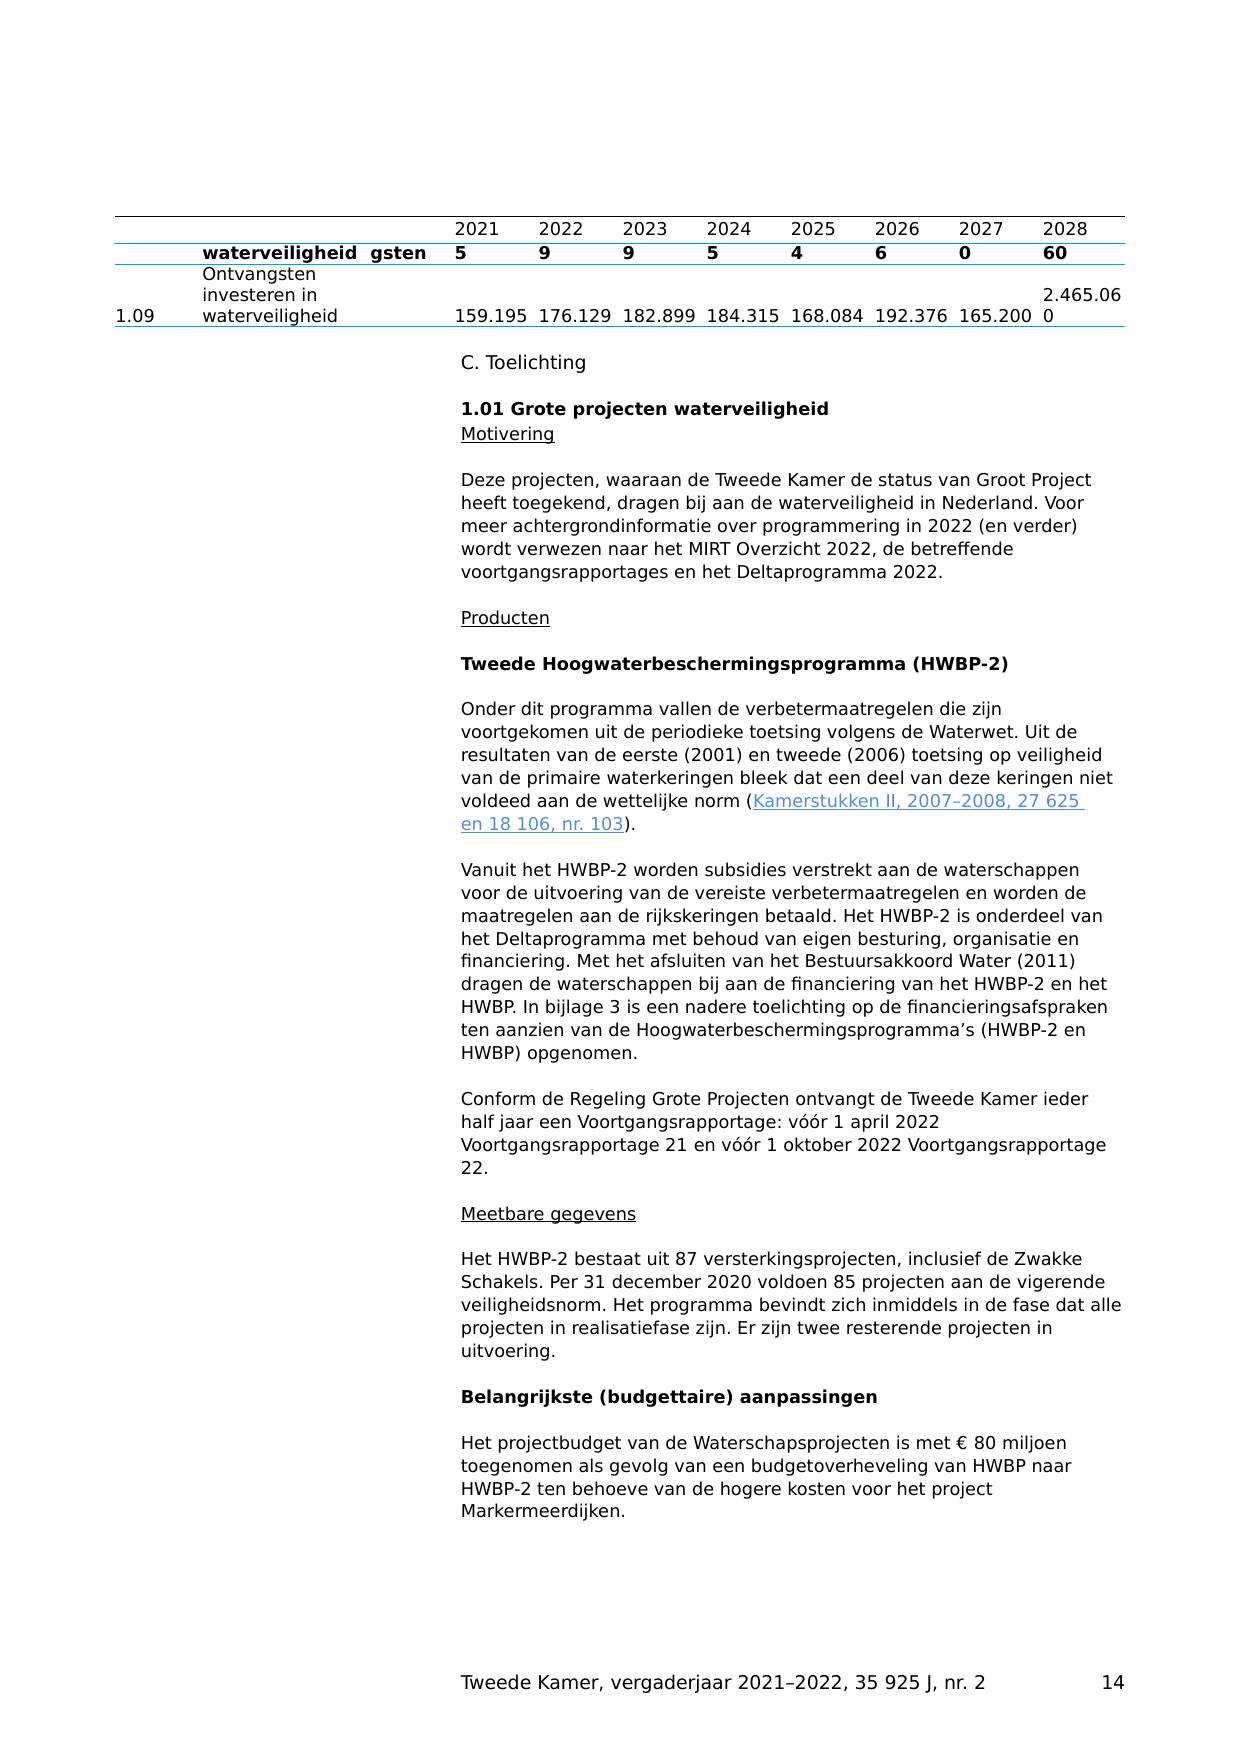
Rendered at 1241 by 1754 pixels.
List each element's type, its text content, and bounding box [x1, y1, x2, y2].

table_cell 0 [956, 244, 1040, 264]
table_cell 192.376 [872, 265, 956, 326]
table_cell 184.315 [704, 265, 788, 326]
table_cell 2.465.060 [1040, 265, 1125, 326]
table_cell gsten [367, 244, 451, 264]
table_cell 6 [872, 244, 956, 264]
text Motivering [461, 422, 1125, 445]
text Conform de Regeling Grote Projecten ontvangt de Tweede Kamer ieder half jaar een Voortgangsrapportage: vóór 1 april 2022 Voortgangsrapportage 21 en vóór 1 oktober 2022 Voortgangsrapportage 22. [461, 1087, 1125, 1179]
table_cell 159.195 [451, 265, 535, 326]
table_cell 2021 [451, 217, 535, 243]
table_cell Ontvangsten investeren in waterveiligheid [199, 265, 367, 326]
table_cell 2027 [956, 217, 1040, 243]
text Vanuit het HWBP-2 worden subsidies verstrekt aan de waterschappen voor de uitvoering van de vereiste verbetermaatregelen en worden de maatregelen aan de rijkskeringen betaald. Het HWBP-2 is onderdeel van het Deltaprogramma met behoud van eigen besturing, organisatie en financiering. Met het afsluiten van het Bestuursakkoord Water (2011) dragen de waterschappen bij aan de financiering van het HWBP-2 en het HWBP. In bijlage 3 is een nadere toelichting op de financieringsafspraken ten aanzien van de Hoogwaterbeschermingsprogramma’s (HWBP-2 en HWBP) opgenomen. [461, 858, 1125, 1064]
table_cell 2023 [620, 217, 703, 243]
text Belangrijkste (budgettaire) aanpassingen [461, 1385, 1125, 1408]
text Meetbare gegevens [461, 1202, 1125, 1224]
table_cell 2024 [704, 217, 788, 243]
table_cell [115, 217, 367, 243]
text Het projectbudget van de Waterschapsprojecten is met € 80 miljoen toegenomen als gevolg van een budgetoverheveling van HWBP naar HWBP-2 ten behoeve van de hogere kosten voor het project Markermeerdijken. [461, 1431, 1125, 1522]
table_cell 5 [704, 244, 788, 264]
table_cell 2022 [535, 217, 619, 243]
text Onder dit programma vallen de verbetermaatregelen die zijn voortgekomen uit de periodieke toetsing volgens de Waterwet. Uit de resultaten van de eerste (2001) en tweede (2006) toetsing op veiligheid van de primaire waterkeringen bleek dat een deel van deze keringen niet voldeed aan de wettelijke norm (Kamerstukken II, 2007–2008, 27 625 en 18 106, nr. 103). [461, 697, 1125, 835]
table_cell 165.200 [956, 265, 1040, 326]
table_cell 5 [451, 244, 535, 264]
table_cell 2026 [872, 217, 956, 243]
table_cell [367, 265, 451, 326]
table_cell 9 [535, 244, 619, 264]
table_cell waterveiligheid [199, 244, 367, 264]
text 1.01 Grote projecten waterveiligheid [461, 397, 1125, 420]
table_cell 176.129 [535, 265, 619, 326]
table_cell 2025 [788, 217, 872, 243]
text Deze projecten, waaraan de Tweede Kamer de status van Groot Project heeft toegekend, dragen bij aan de waterveiligheid in Nederland. Voor meer achtergrondinformatie over programmering in 2022 (en verder) wordt verwezen naar het MIRT Overzicht 2022, de betreffende voortgangsrapportages en het Deltaprogramma 2022. [461, 468, 1125, 583]
text Het HWBP-2 bestaat uit 87 versterkingsprojecten, inclusief de Zwakke Schakels. Per 31 december 2020 voldoen 85 projecten aan de vigerende veiligheidsnorm. Het programma bevindt zich inmiddels in de fase dat alle projecten in realisatiefase zijn. Er zijn twee resterende projecten in uitvoering. [461, 1247, 1125, 1362]
table_cell [367, 217, 451, 243]
title C. Toelichting [461, 352, 1125, 374]
table_cell 2028 [1040, 217, 1125, 243]
table_cell 168.084 [788, 265, 872, 326]
text Tweede Hoogwaterbeschermingsprogramma (HWBP-2) [461, 652, 1125, 674]
table_cell 1.09 [115, 265, 199, 326]
table_cell 4 [788, 244, 872, 264]
text Producten [461, 606, 1125, 629]
table_cell 60 [1040, 244, 1125, 264]
table_header Tabel 7 Artikel 1 Investeren in waterveiligheid (bedragen x € 1.000) [115, 191, 1125, 216]
table_cell 9 [620, 244, 703, 264]
table_cell [115, 244, 199, 264]
table_cell 182.899 [620, 265, 703, 326]
